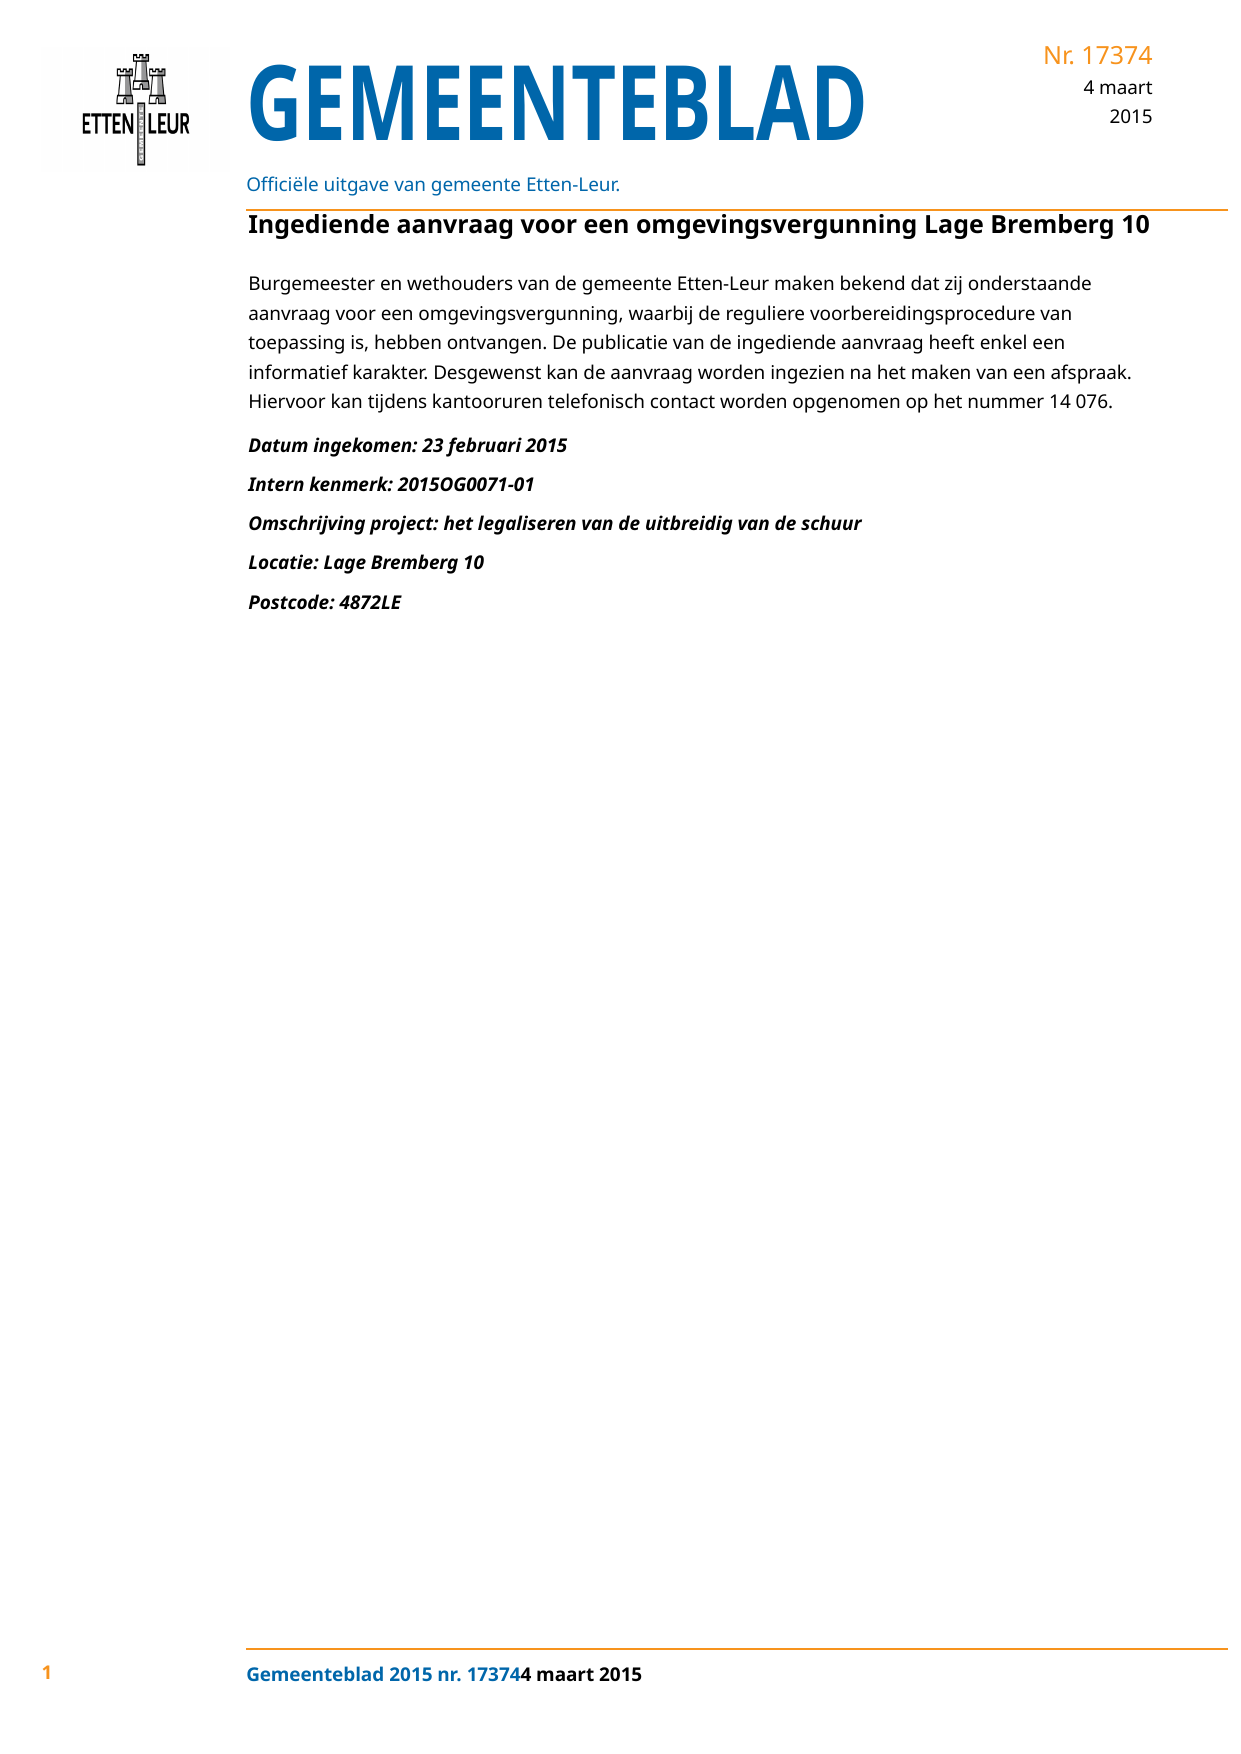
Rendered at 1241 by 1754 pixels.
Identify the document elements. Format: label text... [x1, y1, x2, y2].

text Locatie: Lage Bremberg 10 [248, 549, 1152, 575]
text Burgemeester en wethouders van de gemeente Etten-Leur maken bekend dat zij onderstaande aanvraag voor een omgevingsvergunning, waarbij de reguliere voorbereidingsprocedure van toepassing is, hebben ontvangen. De publicatie van de ingediende aanvraag heeft enkel een informatief karakter. Desgewenst kan de aanvraag worden ingezien na het maken van een afspraak. Hiervoor kan tijdens kantooruren telefonisch contact worden opgenomen op het nummer 14 076. [248, 270, 1152, 414]
picture [41, 47, 231, 172]
text Postcode: 4872LE [248, 589, 1152, 614]
text Omschrijving project: het legaliseren van de uitbreidig van de schuur [248, 510, 1152, 536]
text Datum ingekomen: 23 februari 2015 [248, 432, 1152, 457]
text Intern kenmerk: 2015OG0071-01 [248, 471, 1152, 497]
text Ingediende aanvraag voor een omgevingsvergunning Lage Bremberg 10 [248, 211, 1152, 241]
